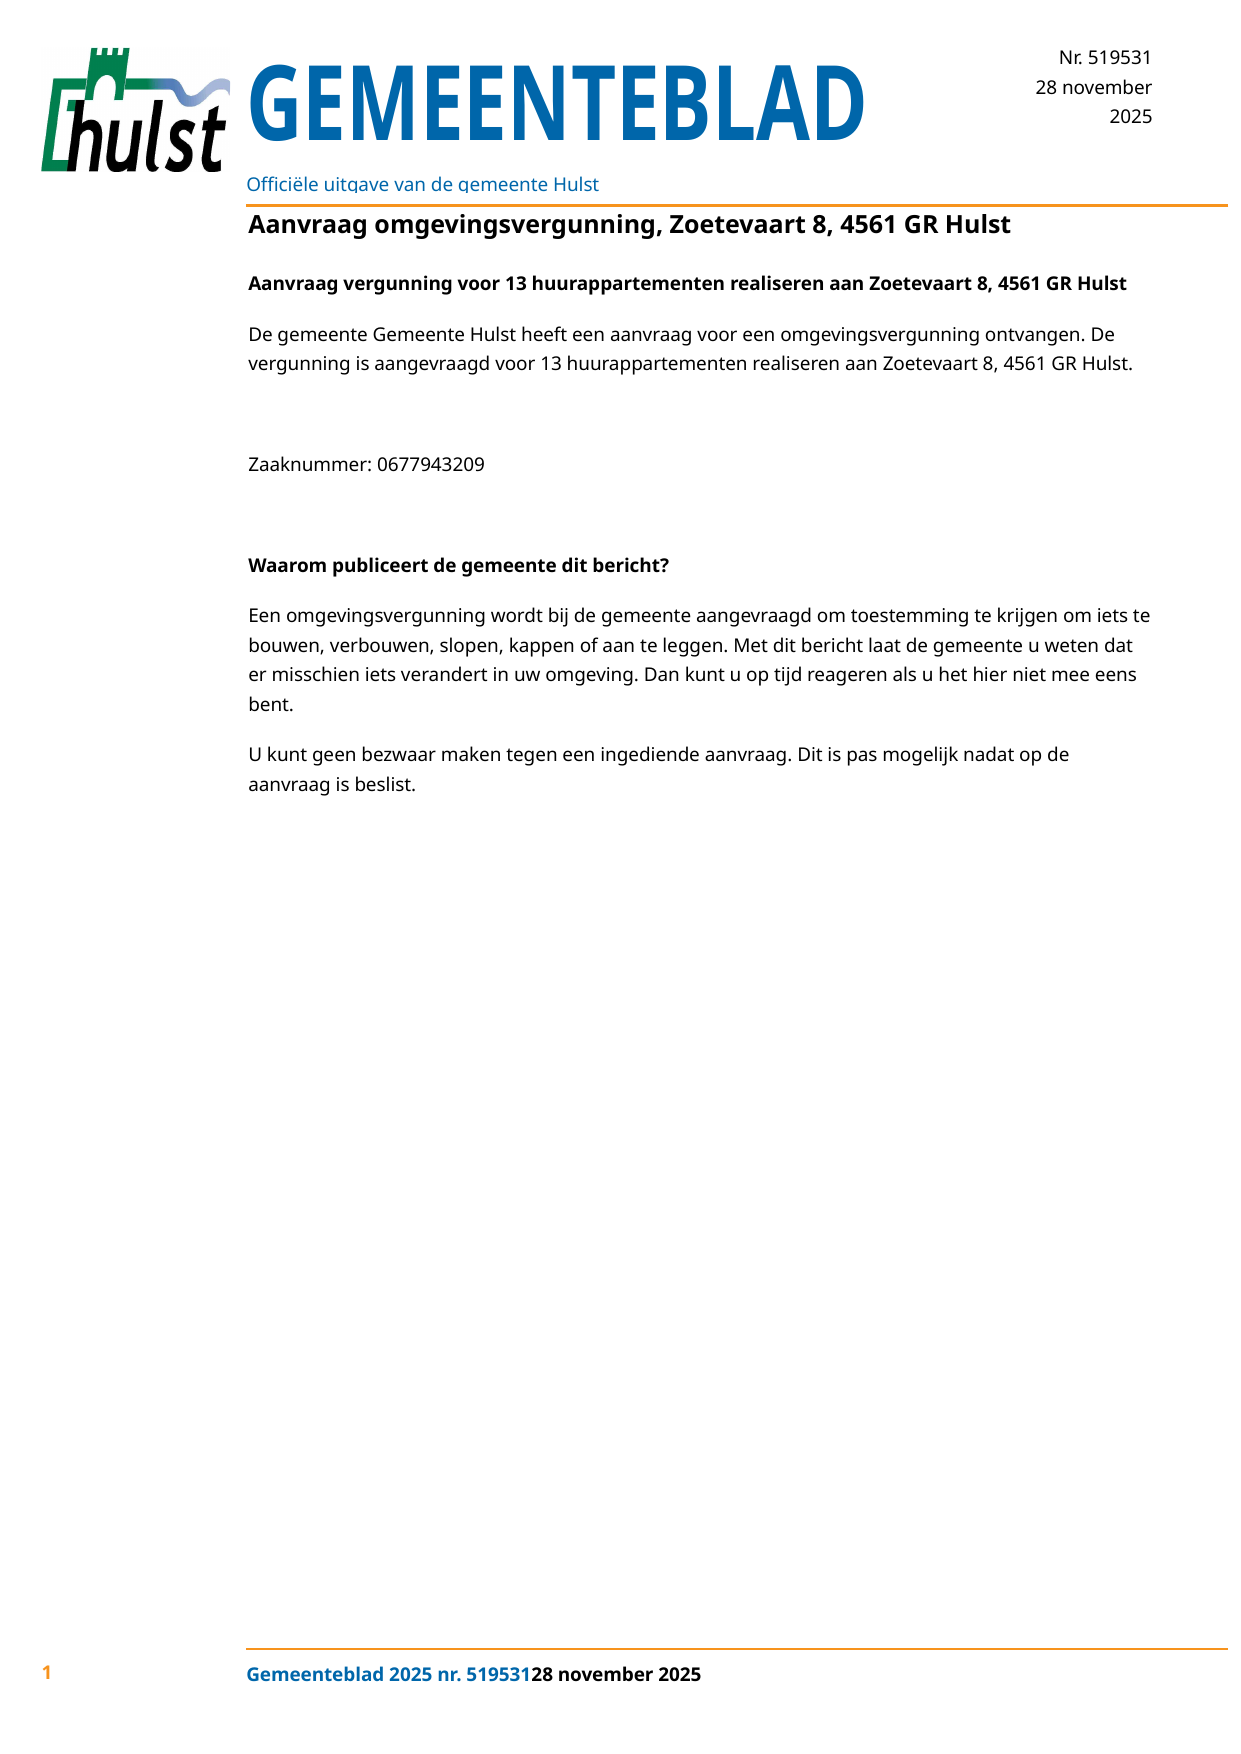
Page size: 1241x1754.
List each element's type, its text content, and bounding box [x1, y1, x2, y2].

picture [41, 47, 231, 172]
text Aanvraag omgevingsvergunning, Zoetevaart 8, 4561 GR Hulst [248, 207, 1152, 241]
text De gemeente Gemeente Hulst heeft een aanvraag voor een omgevingsvergunning ontvangen. De vergunning is aangevraagd voor 13 huurappartementen realiseren aan Zoetevaart 8, 4561 GR Hulst. [248, 321, 1152, 376]
text U kunt geen bezwaar maken tegen een ingediende aanvraag. Dit is pas mogelijk nadat op de aanvraag is beslist. [248, 742, 1152, 797]
text Aanvraag vergunning voor 13 huurappartementen realiseren aan Zoetevaart 8, 4561 GR Hulst [248, 270, 1152, 296]
text Zaaknummer: 0677943209 [248, 451, 1152, 477]
text Een omgevingsvergunning wordt bij de gemeente aangevraagd om toestemming te krijgen om iets te bouwen, verbouwen, slopen, kappen of aan te leggen. Met dit bericht laat de gemeente u weten dat er misschien iets verandert in uw omgeving. Dan kunt u op tijd reageren als u het hier niet mee eens bent. [248, 602, 1152, 717]
text Waarom publiceert de gemeente dit bericht? [248, 552, 1152, 578]
